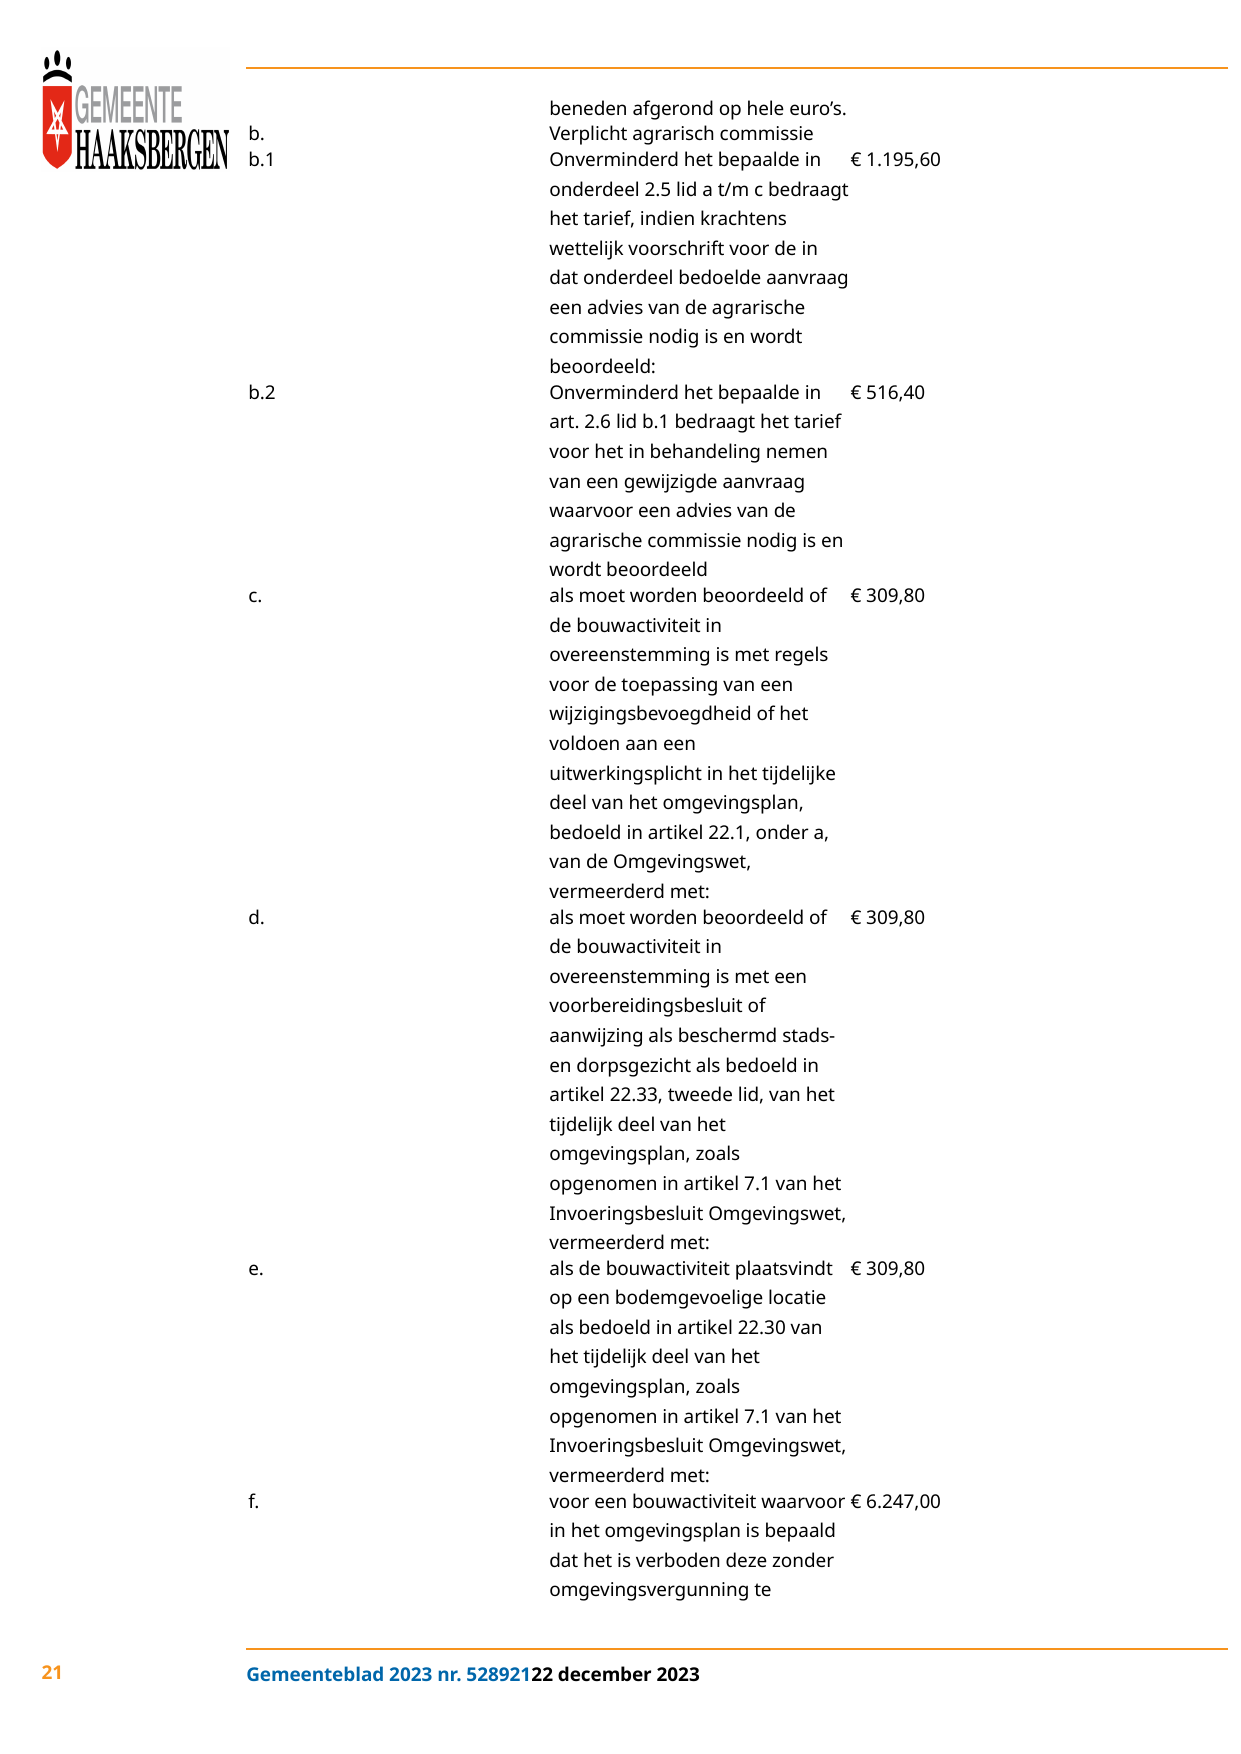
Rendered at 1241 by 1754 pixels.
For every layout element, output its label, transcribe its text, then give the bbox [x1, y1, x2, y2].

table_cell d. [248, 904, 549, 1255]
table_cell beneden afgerond op hele euro’s. [549, 95, 850, 121]
table_cell [850, 121, 1152, 146]
table_cell voor een bouwactiviteit waarvoor in het omgevingsplan is bepaald dat het is verboden deze zonder omgevingsvergunning te [549, 1488, 850, 1602]
table_cell b. [248, 121, 549, 146]
table_cell f. [248, 1488, 549, 1602]
table_cell als moet worden beoordeeld of de bouwactiviteit in overeenstemming is met regels voor de toepassing van een wijzigingsbevoegdheid of het voldoen aan een uitwerkingsplicht in het tijdelijke deel van het omgevingsplan, bedoeld in artikel 22.1, onder a, van de Omgevingswet, vermeerderd met: [549, 582, 850, 904]
table_cell e. [248, 1255, 549, 1488]
table_cell € 309,80 [850, 1255, 1152, 1488]
table_cell € 1.195,60 [850, 146, 1152, 379]
table_cell Onverminderd het bepaalde in art. 2.6 lid b.1 bedraagt het tarief voor het in behandeling nemen van een gewijzigde aanvraag waarvoor een advies van de agrarische commissie nodig is en wordt beoordeeld [549, 379, 850, 582]
table_cell [248, 95, 549, 121]
table_cell als moet worden beoordeeld of de bouwactiviteit in overeenstemming is met een voorbereidingsbesluit of aanwijzing als beschermd stads- en dorpsgezicht als bedoeld in artikel 22.33, tweede lid, van het tijdelijk deel van het omgevingsplan, zoals opgenomen in artikel 7.1 van het Invoeringsbesluit Omgevingswet, vermeerderd met: [549, 904, 850, 1255]
table_cell Verplicht agrarisch commissie [549, 121, 850, 146]
table_cell b.1 [248, 146, 549, 379]
picture [41, 47, 231, 172]
table_cell [850, 95, 1152, 121]
table_cell Onverminderd het bepaalde in onderdeel 2.5 lid a t/m c bedraagt het tarief, indien krachtens wettelijk voorschrift voor de in dat onderdeel bedoelde aanvraag een advies van de agrarische commissie nodig is en wordt beoordeeld: [549, 146, 850, 379]
table_cell c. [248, 582, 549, 904]
table_cell € 516,40 [850, 379, 1152, 582]
table_cell als de bouwactiviteit plaatsvindt op een bodemgevoelige locatie als bedoeld in artikel 22.30 van het tijdelijk deel van het omgevingsplan, zoals opgenomen in artikel 7.1 van het Invoeringsbesluit Omgevingswet, vermeerderd met: [549, 1255, 850, 1488]
table_cell € 6.247,00 [850, 1488, 1152, 1602]
table_cell € 309,80 [850, 582, 1152, 904]
table_cell € 309,80 [850, 904, 1152, 1255]
table_cell b.2 [248, 379, 549, 582]
